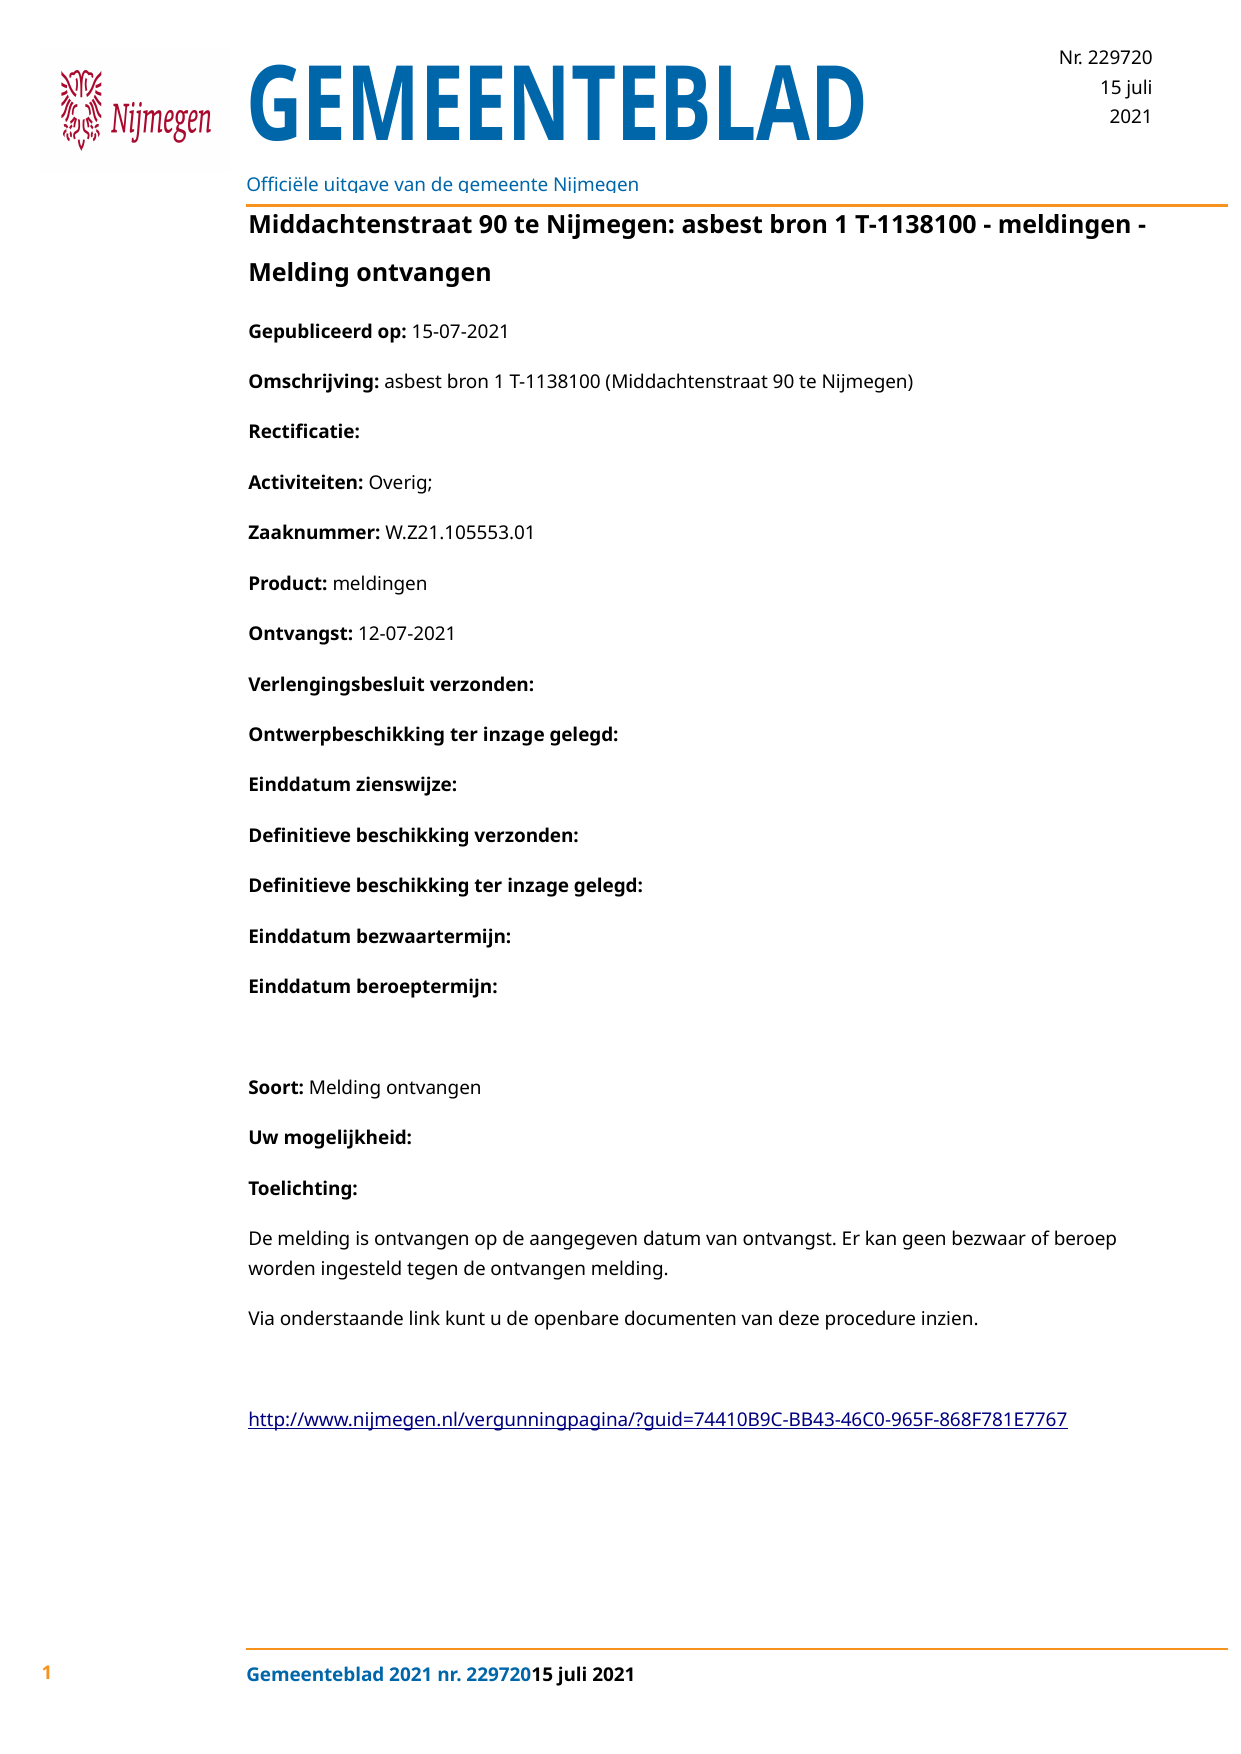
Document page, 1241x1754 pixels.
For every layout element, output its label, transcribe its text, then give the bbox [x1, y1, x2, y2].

text Ontvangst: 12-07-2021 [248, 620, 1152, 646]
picture [41, 47, 231, 172]
text Definitieve beschikking ter inzage gelegd: [248, 872, 1152, 898]
text Einddatum bezwaartermijn: [248, 923, 1152, 949]
text Product: meldingen [248, 570, 1152, 596]
text Verlengingsbesluit verzonden: [248, 671, 1152, 697]
text De melding is ontvangen op de aangegeven datum van ontvangst. Er kan geen bezwaar of beroep worden ingesteld tegen de ontvangen melding. [248, 1225, 1152, 1281]
text Middachtenstraat 90 te Nijmegen: asbest bron 1 T-1138100 - meldingen - Melding ontvangen [248, 207, 1152, 288]
text Zaaknummer: W.Z21.105553.01 [248, 519, 1152, 545]
text Toelichting: [248, 1175, 1152, 1201]
text Gepubliceerd op: 15-07-2021 [248, 318, 1152, 344]
text http://www.nijmegen.nl/vergunningpagina/?guid=74410B9C-BB43-46C0-965F-868F781E7767 [248, 1406, 1152, 1432]
text Omschrijving: asbest bron 1 T-1138100 (Middachtenstraat 90 te Nijmegen) [248, 368, 1152, 394]
text Via onderstaande link kunt u de openbare documenten van deze procedure inzien. [248, 1305, 1152, 1331]
text Einddatum zienswijze: [248, 772, 1152, 797]
text Ontwerpbeschikking ter inzage gelegd: [248, 721, 1152, 747]
text Activiteiten: Overig; [248, 469, 1152, 495]
text Rectificatie: [248, 419, 1152, 444]
text Soort: Melding ontvangen [248, 1074, 1152, 1100]
text Uw mogelijkheid: [248, 1124, 1152, 1150]
text Einddatum beroeptermijn: [248, 973, 1152, 999]
text Definitieve beschikking verzonden: [248, 822, 1152, 848]
